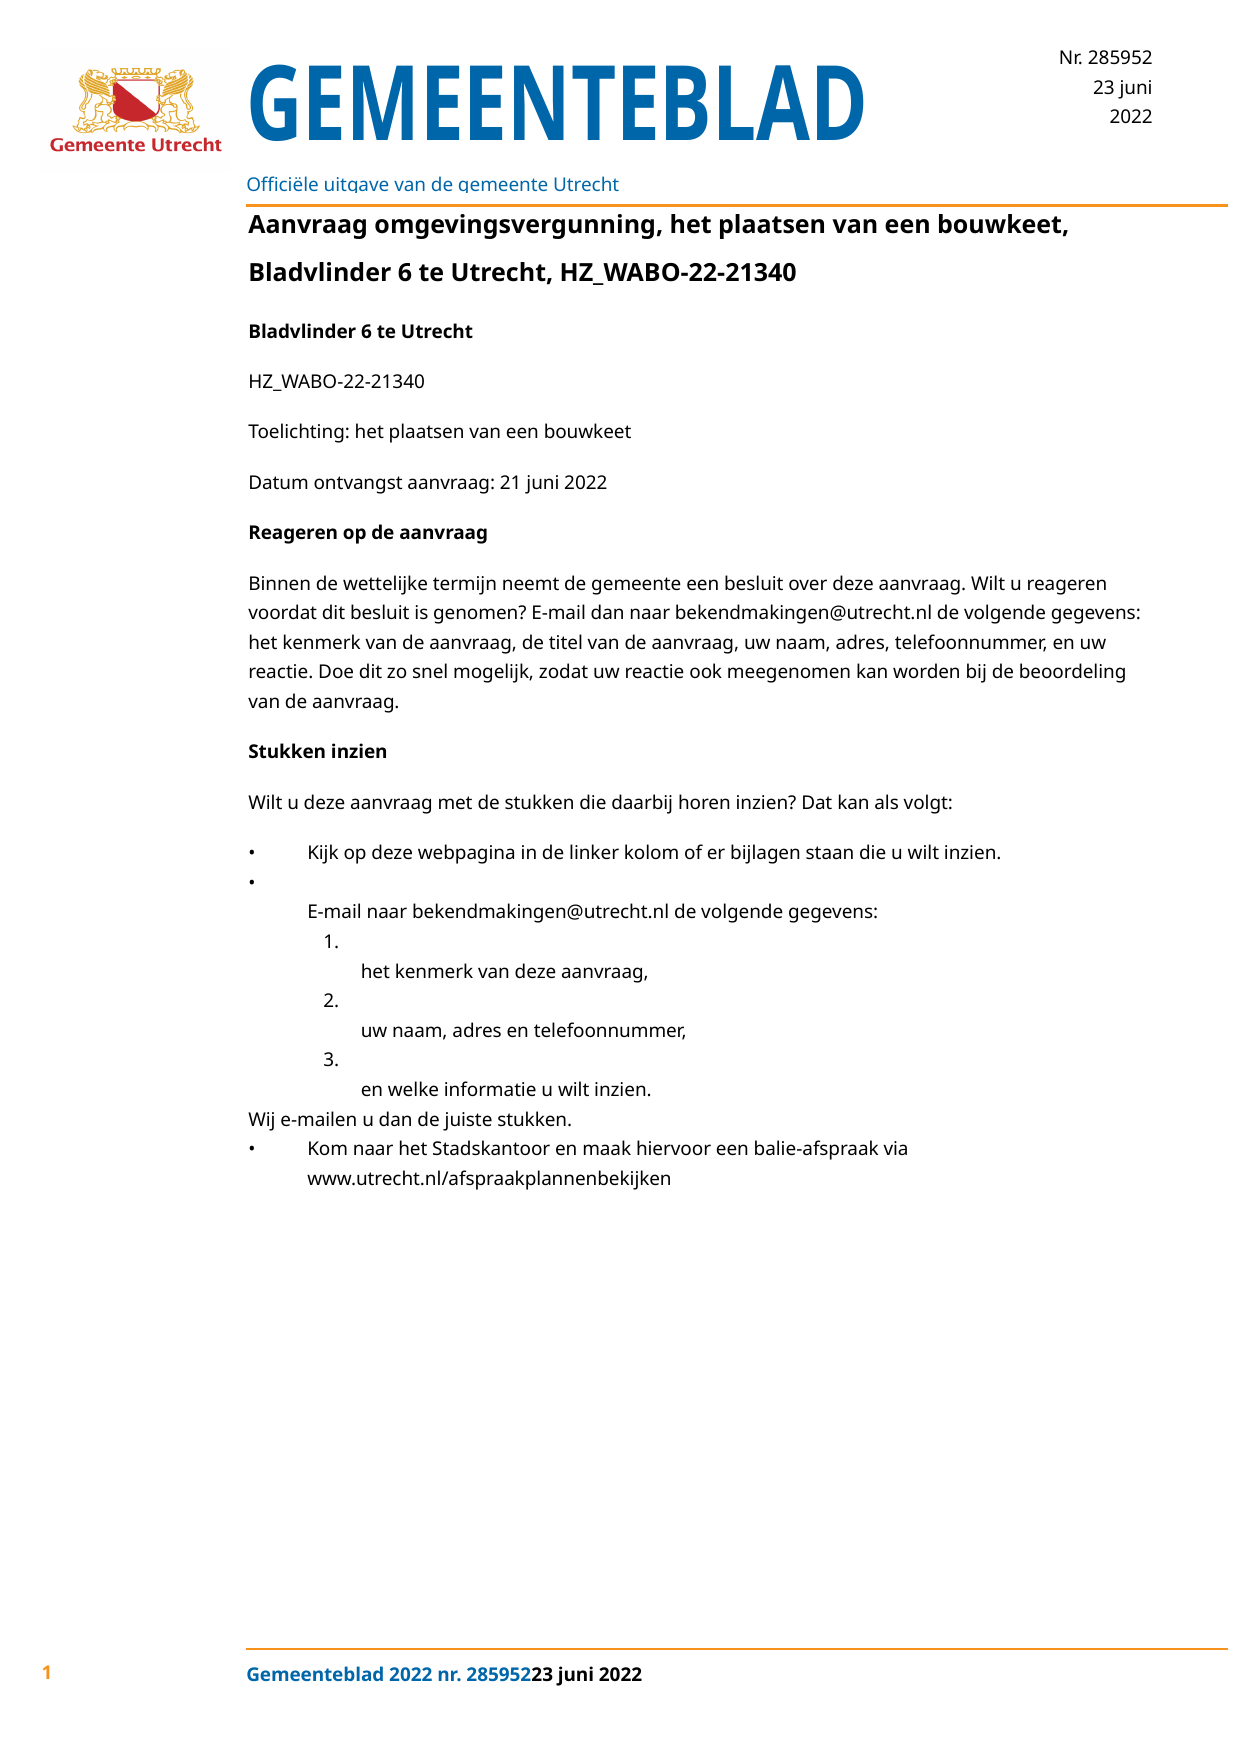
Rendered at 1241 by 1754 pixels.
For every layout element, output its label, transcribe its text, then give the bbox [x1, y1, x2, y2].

text Binnen de wettelijke termijn neemt de gemeente een besluit over deze aanvraag. Wilt u reageren voordat dit besluit is genomen? E-mail dan naar bekendmakingen@utrecht.nl de volgende gegevens: het kenmerk van de aanvraag, de titel van de aanvraag, uw naam, adres, telefoonnummer, en uw reactie. Doe dit zo snel mogelijk, zodat uw reactie ook meegenomen kan worden bij de beoordeling van de aanvraag. [248, 570, 1152, 714]
list Kom naar het Stadskantoor en maak hiervoor een balie-afspraak via www.utrecht.nl/afspraakplannenbekijken [248, 1135, 1152, 1191]
text Datum ontvangst aanvraag: 21 juni 2022 [248, 469, 1152, 495]
list uw naam, adres en telefoonnummer, [323, 1017, 1152, 1043]
text Aanvraag omgevingsvergunning, het plaatsen van een bouwkeet, Bladvlinder 6 te Utrecht, HZ_WABO-22-21340 [248, 207, 1152, 288]
text Reageren op de aanvraag [248, 519, 1152, 545]
list het kenmerk van deze aanvraag, [323, 958, 1152, 984]
text Toelichting: het plaatsen van een bouwkeet [248, 419, 1152, 444]
text Bladvlinder 6 te Utrecht [248, 318, 1152, 344]
list Kijk op deze webpagina in de linker kolom of er bijlagen staan die u wilt inzien. [248, 839, 1152, 865]
text HZ_WABO-22-21340 [248, 368, 1152, 394]
text Wij e-mailen u dan de juiste stukken. [248, 1106, 1152, 1132]
text Stukken inzien [248, 739, 1152, 764]
picture [41, 47, 231, 172]
list E-mail naar bekendmakingen@utrecht.nl de volgende gegevens: [248, 899, 1152, 924]
text Wilt u deze aanvraag met de stukken die daarbij horen inzien? Dat kan als volgt: [248, 789, 1152, 815]
list en welke informatie u wilt inzien. [323, 1076, 1152, 1102]
